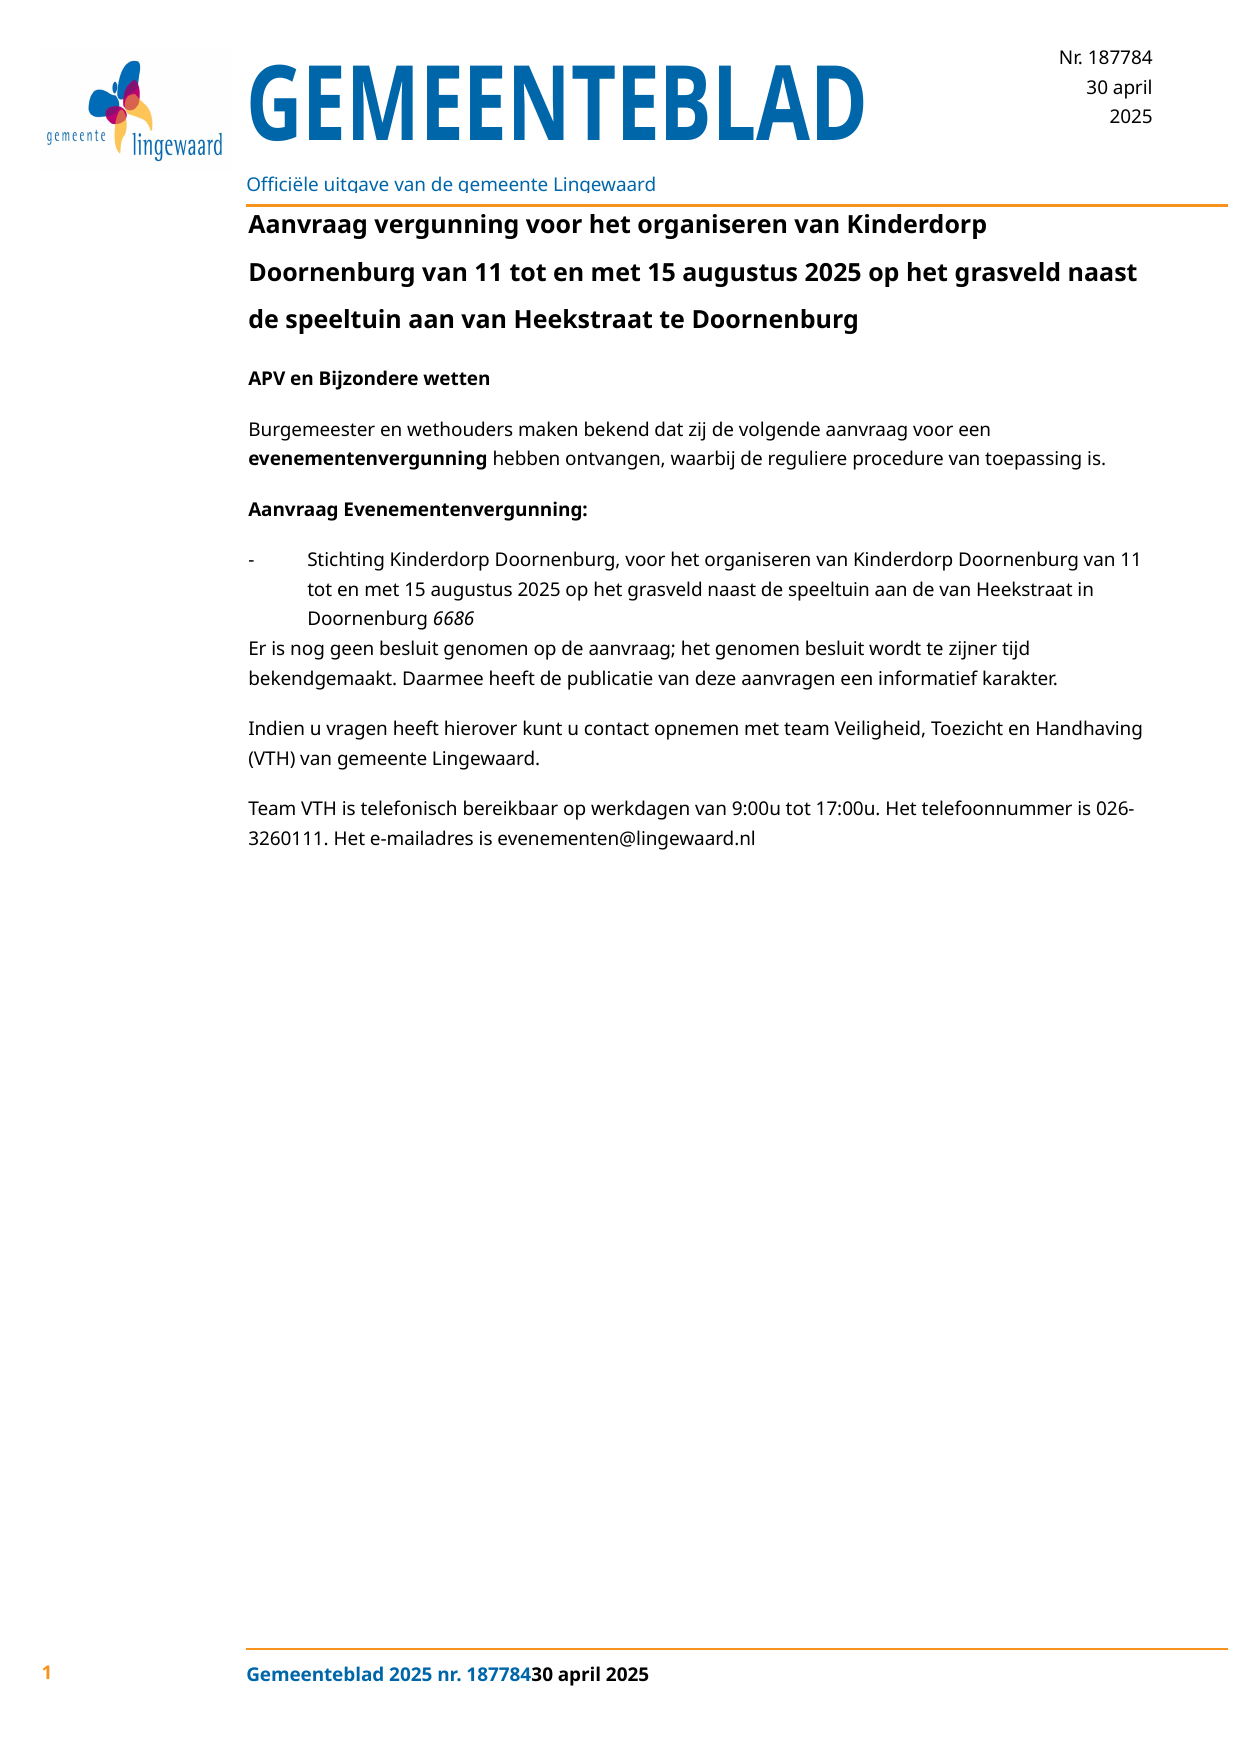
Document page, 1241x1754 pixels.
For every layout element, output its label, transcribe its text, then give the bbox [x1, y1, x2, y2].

text Burgemeester en wethouders maken bekend dat zij de volgende aanvraag voor een evenementenvergunning hebben ontvangen, waarbij de reguliere procedure van toepassing is. [248, 416, 1152, 471]
text Er is nog geen besluit genomen op de aanvraag; het genomen besluit wordt te zijner tijd bekendgemaakt. Daarmee heeft de publicatie van deze aanvragen een informatief karakter. [248, 635, 1152, 690]
text Indien u vragen heeft hierover kunt u contact opnemen met team Veiligheid, Toezicht en Handhaving (VTH) van gemeente Lingewaard. [248, 715, 1152, 770]
list Stichting Kinderdorp Doornenburg, voor het organiseren van Kinderdorp Doornenburg van 11 tot en met 15 augustus 2025 op het grasveld naast de speeltuin aan de van Heekstraat in Doornenburg 6686 [248, 546, 1152, 631]
picture [41, 47, 231, 172]
text Team VTH is telefonisch bereikbaar op werkdagen van 9:00u tot 17:00u. Het telefoonnummer is 026-3260111. Het e-mailadres is evenementen@lingewaard.nl [248, 795, 1152, 850]
text APV en Bijzondere wetten [248, 366, 1152, 391]
text Aanvraag vergunning voor het organiseren van Kinderdorp Doornenburg van 11 tot en met 15 augustus 2025 op het grasveld naast de speeltuin aan van Heekstraat te Doornenburg [248, 207, 1152, 336]
text Aanvraag Evenementenvergunning: [248, 496, 1152, 522]
